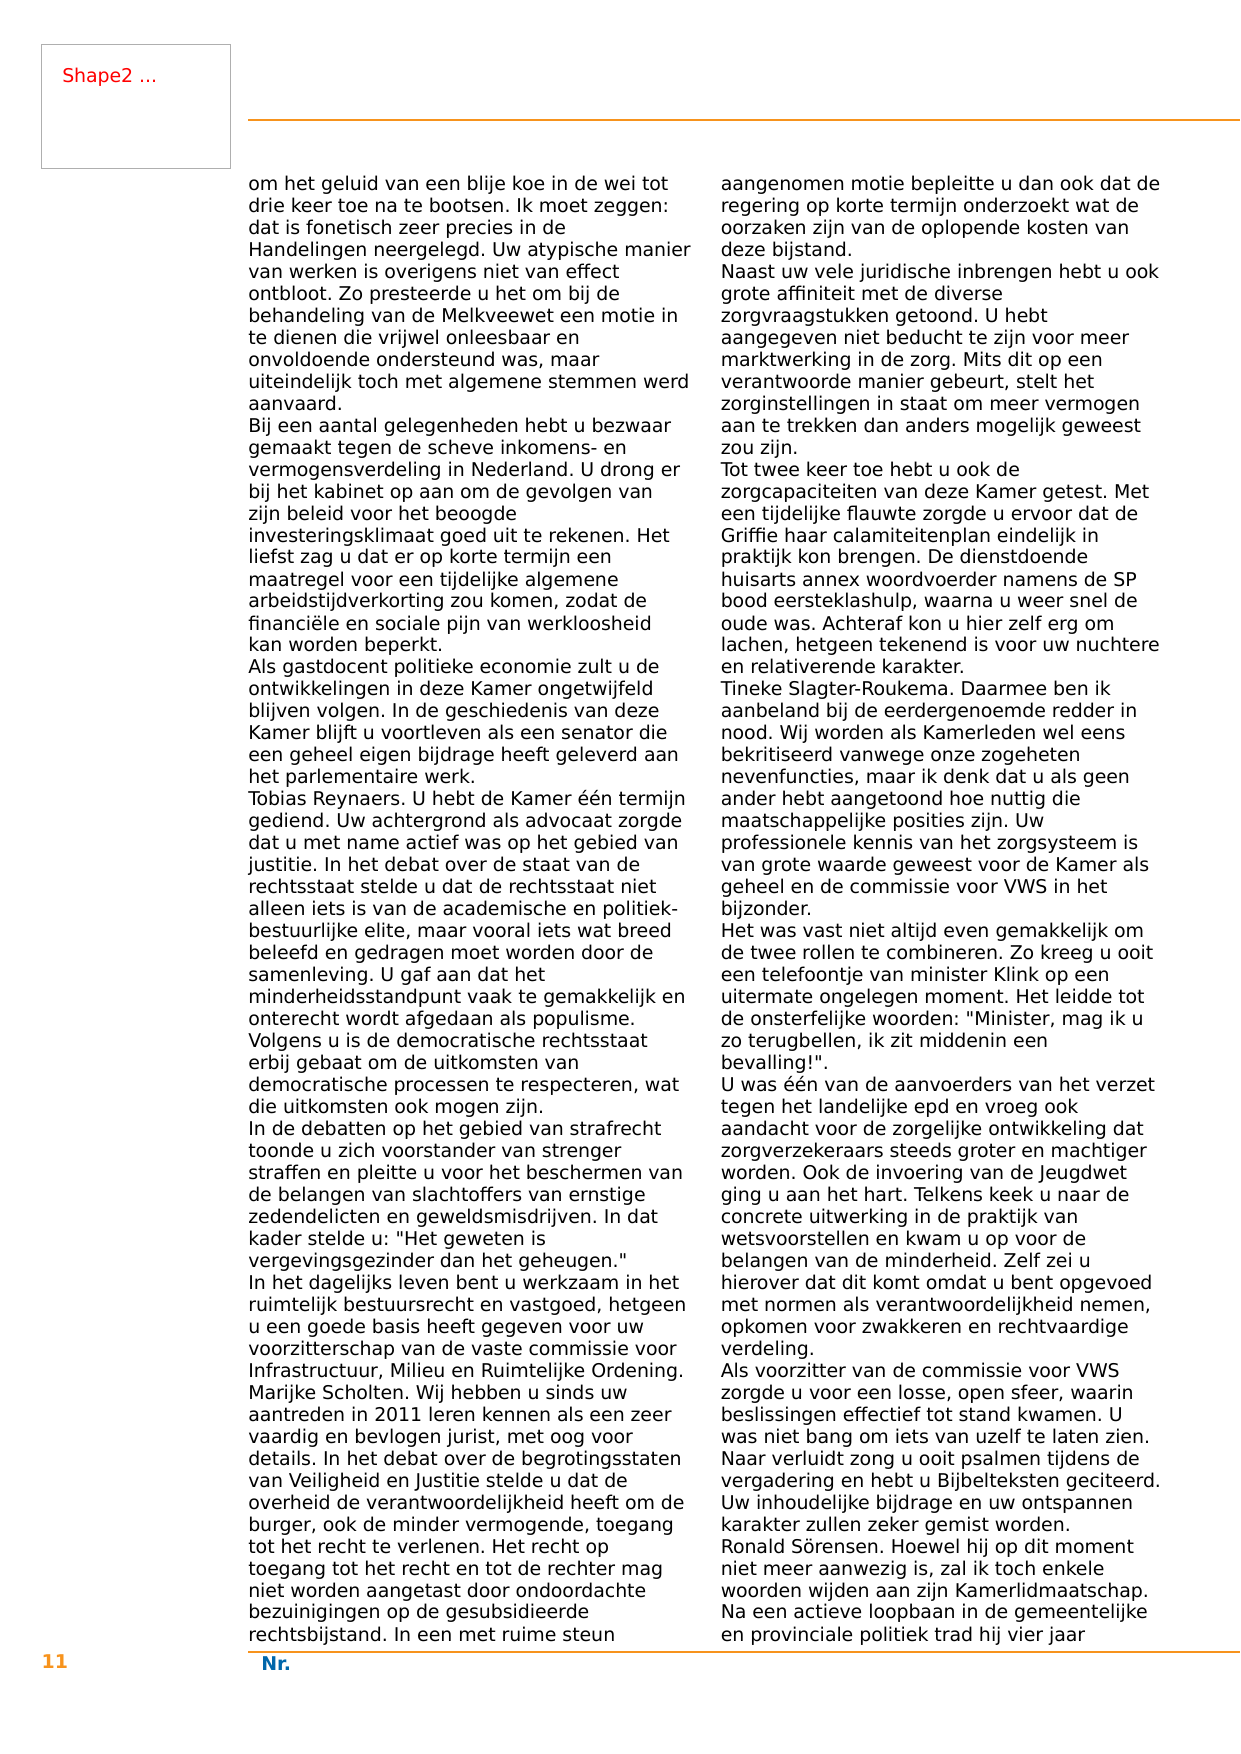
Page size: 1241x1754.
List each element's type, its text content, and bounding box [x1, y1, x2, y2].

text Als gastdocent politieke economie zult u de ontwikkelingen in deze Kamer ongetwijfeld blijven volgen. In de geschiedenis van deze Kamer blijft u voortleven als een senator die een geheel eigen bijdrage heeft geleverd aan het parlementaire werk. [248, 656, 691, 788]
text Het was vast niet altijd even gemakkelijk om de twee rollen te combineren. Zo kreeg u ooit een telefoontje van minister Klink op een uitermate ongelegen moment. Het leidde tot de onsterfelijke woorden: "Minister, mag ik u zo terugbellen, ik zit middenin een bevalling!". [721, 920, 1163, 1074]
text In het dagelijks leven bent u werkzaam in het ruimtelijk bestuursrecht en vastgoed, hetgeen u een goede basis heeft gegeven voor uw voorzitterschap van de vaste commissie voor Infrastructuur, Milieu en Ruimtelijke Ordening. [248, 1272, 691, 1382]
text Marijke Scholten. Wij hebben u sinds uw aantreden in 2011 leren kennen als een zeer vaardig en bevlogen jurist, met oog voor details. In het debat over de begrotingsstaten van Veiligheid en Justitie stelde u dat de overheid de verantwoordelijkheid heeft om de burger, ook de minder vermogende, toegang tot het recht te verlenen. Het recht op toegang tot het recht en tot de rechter mag niet worden aangetast door ondoordachte bezuinigingen op de gesubsidieerde rechtsbijstand. In een met ruime steun [248, 1382, 691, 1645]
text Naast uw vele juridische inbrengen hebt u ook grote affiniteit met de diverse zorgvraagstukken getoond. U hebt aangegeven niet beducht te zijn voor meer marktwerking in de zorg. Mits dit op een verantwoorde manier gebeurt, stelt het zorginstellingen in staat om meer vermogen aan te trekken dan anders mogelijk geweest zou zijn. [721, 261, 1163, 458]
text In de debatten op het gebied van strafrecht toonde u zich voorstander van strenger straffen en pleitte u voor het beschermen van de belangen van slachtoffers van ernstige zedendelicten en geweldsmisdrijven. In dat kader stelde u: "Het geweten is vergevingsgezinder dan het geheugen." [248, 1118, 691, 1272]
text aangenomen motie bepleitte u dan ook dat de regering op korte termijn onderzoekt wat de oorzaken zijn van de oplopende kosten van deze bijstand. [721, 173, 1163, 261]
text Tineke Slagter-Roukema. Daarmee ben ik aanbeland bij de eerdergenoemde redder in nood. Wij worden als Kamerleden wel eens bekritiseerd vanwege onze zogeheten nevenfuncties, maar ik denk dat u als geen ander hebt aangetoond hoe nuttig die maatschappelijke posities zijn. Uw professionele kennis van het zorgsysteem is van grote waarde geweest voor de Kamer als geheel en de commissie voor VWS in het bijzonder. [721, 678, 1163, 920]
text Tot twee keer toe hebt u ook de zorgcapaciteiten van deze Kamer getest. Met een tijdelijke flauwte zorgde u ervoor dat de Griffie haar calamiteitenplan eindelijk in praktijk kon brengen. De dienstdoende huisarts annex woordvoerder namens de SP bood eersteklashulp, waarna u weer snel de oude was. Achteraf kon u hier zelf erg om lachen, hetgeen tekenend is voor uw nuchtere en relativerende karakter. [721, 458, 1163, 678]
text Als voorzitter van de commissie voor VWS zorgde u voor een losse, open sfeer, waarin beslissingen effectief tot stand kwamen. U was niet bang om iets van uzelf te laten zien. Naar verluidt zong u ooit psalmen tijdens de vergadering en hebt u Bijbelteksten geciteerd. Uw inhoudelijke bijdrage en uw ontspannen karakter zullen zeker gemist worden. [721, 1360, 1163, 1536]
text Tobias Reynaers. U hebt de Kamer één termijn gediend. Uw achtergrond als advocaat zorgde dat u met name actief was op het gebied van justitie. In het debat over de staat van de rechtsstaat stelde u dat de rechtsstaat niet alleen iets is van de academische en politiek-bestuurlijke elite, maar vooral iets wat breed beleefd en gedragen moet worden door de samenleving. U gaf aan dat het minderheidsstandpunt vaak te gemakkelijk en onterecht wordt afgedaan als populisme. Volgens u is de democratische rechtsstaat erbij gebaat om de uitkomsten van democratische processen te respecteren, wat die uitkomsten ook mogen zijn. [248, 788, 691, 1118]
text Bij een aantal gelegenheden hebt u bezwaar gemaakt tegen de scheve inkomens- en vermogensverdeling in Nederland. U drong er bij het kabinet op aan om de gevolgen van zijn beleid voor het beoogde investeringsklimaat goed uit te rekenen. Het liefst zag u dat er op korte termijn een maatregel voor een tijdelijke algemene arbeidstijdverkorting zou komen, zodat de financiële en sociale pijn van werkloosheid kan worden beperkt. [248, 414, 691, 656]
text U was één van de aanvoerders van het verzet tegen het landelijke epd en vroeg ook aandacht voor de zorgelijke ontwikkeling dat zorgverzekeraars steeds groter en machtiger worden. Ook de invoering van de Jeugdwet ging u aan het hart. Telkens keek u naar de concrete uitwerking in de praktijk van wetsvoorstellen en kwam u op voor de belangen van de minderheid. Zelf zei u hierover dat dit komt omdat u bent opgevoed met normen als verantwoordelijkheid nemen, opkomen voor zwakkeren en rechtvaardige verdeling. [721, 1074, 1163, 1360]
text om het geluid van een blije koe in de wei tot drie keer toe na te bootsen. Ik moet zeggen: dat is fonetisch zeer precies in de Handelingen neergelegd. Uw atypische manier van werken is overigens niet van effect ontbloot. Zo presteerde u het om bij de behandeling van de Melkveewet een motie in te dienen die vrijwel onleesbaar en onvoldoende ondersteund was, maar uiteindelijk toch met algemene stemmen werd aanvaard. [248, 173, 691, 414]
text Ronald Sörensen. Hoewel hij op dit moment niet meer aanwezig is, zal ik toch enkele woorden wijden aan zijn Kamerlidmaatschap. Na een actieve loopbaan in de gemeentelijke en provinciale politiek trad hij vier jaar [721, 1536, 1163, 1645]
